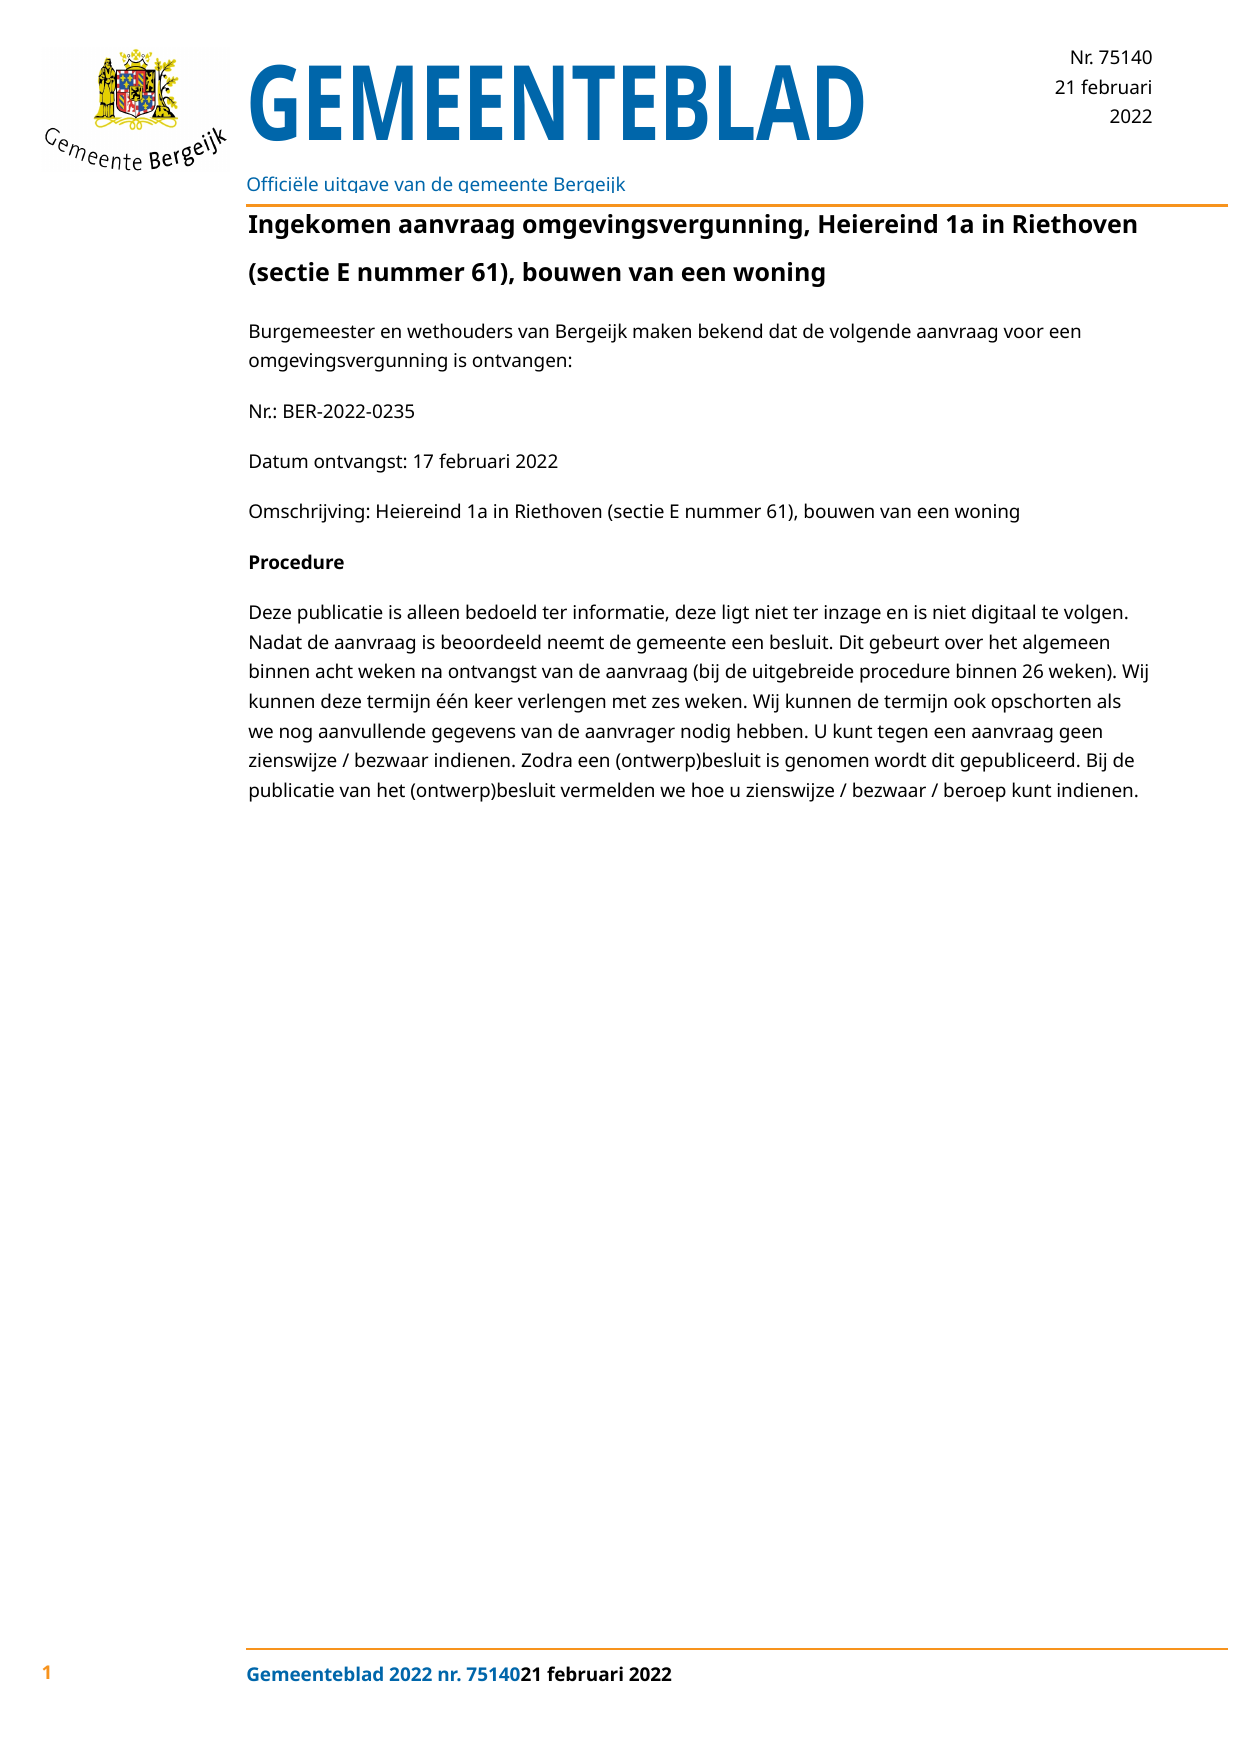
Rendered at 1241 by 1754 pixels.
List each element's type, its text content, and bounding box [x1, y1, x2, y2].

text Datum ontvangst: 17 februari 2022 [248, 448, 1152, 474]
picture [41, 47, 231, 172]
text Ingekomen aanvraag omgevingsvergunning, Heiereind 1a in Riethoven (sectie E nummer 61), bouwen van een woning [248, 207, 1152, 288]
text Nr.: BER-2022-0235 [248, 398, 1152, 424]
text Burgemeester en wethouders van Bergeijk maken bekend dat de volgende aanvraag voor een omgevingsvergunning is ontvangen: [248, 318, 1152, 373]
text Procedure [248, 549, 1152, 575]
text Deze publicatie is alleen bedoeld ter informatie, deze ligt niet ter inzage en is niet digitaal te volgen. Nadat de aanvraag is beoordeeld neemt de gemeente een besluit. Dit gebeurt over het algemeen binnen acht weken na ontvangst van de aanvraag (bij de uitgebreide procedure binnen 26 weken). Wij kunnen deze termijn één keer verlengen met zes weken. Wij kunnen de termijn ook opschorten als we nog aanvullende gegevens van de aanvrager nodig hebben. U kunt tegen een aanvraag geen zienswijze / bezwaar indienen. Zodra een (ontwerp)besluit is genomen wordt dit gepubliceerd. Bij de publicatie van het (ontwerp)besluit vermelden we hoe u zienswijze / bezwaar / beroep kunt indienen. [248, 599, 1152, 803]
text Omschrijving: Heiereind 1a in Riethoven (sectie E nummer 61), bouwen van een woning [248, 499, 1152, 524]
